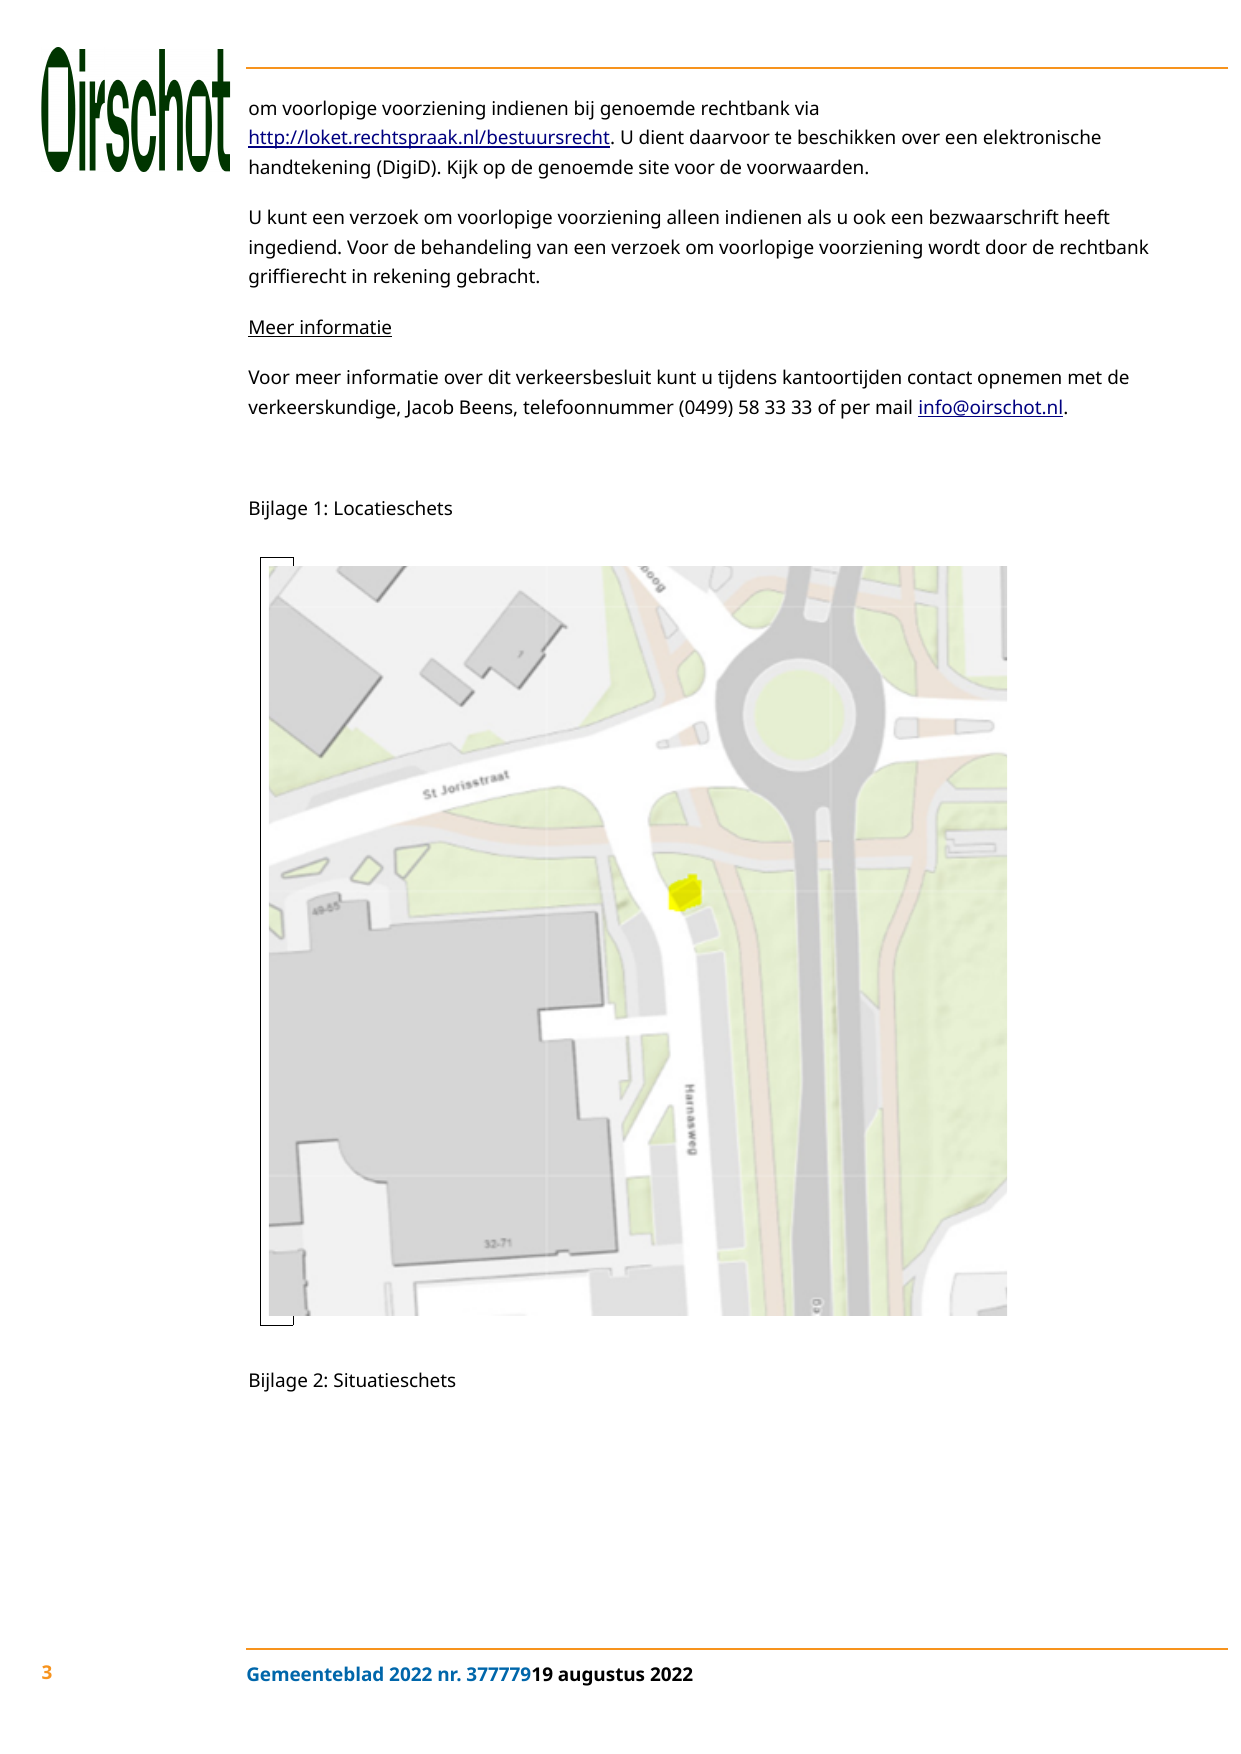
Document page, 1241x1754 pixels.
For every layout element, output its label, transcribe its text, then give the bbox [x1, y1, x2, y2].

text Bijlage 2: Situatieschets [248, 1367, 1152, 1393]
text U kunt een verzoek om voorlopige voorziening alleen indienen als u ook een bezwaarschrift heeft ingediend. Voor de behandeling van een verzoek om voorlopige voorziening wordt door de rechtbank griffierecht in rekening gebracht. [248, 204, 1152, 289]
text om voorlopige voorziening indienen bij genoemde rechtbank via http://loket.rechtspraak.nl/bestuursrecht. U dient daarvoor te beschikken over een elektronische handtekening (DigiD). Kijk op de genoemde site voor de voorwaarden. [248, 95, 1152, 180]
text Bijlage 1: Locatieschets [248, 495, 1152, 521]
picture [41, 47, 231, 172]
text Voor meer informatie over dit verkeersbesluit kunt u tijdens kantoortijden contact opnemen met de verkeerskundige, Jacob Beens, telefoonnummer (0499) 58 33 33 of per mail info@oirschot.nl. [248, 364, 1152, 420]
text Meer informatie [248, 314, 1152, 340]
picture [268, 566, 1008, 1316]
